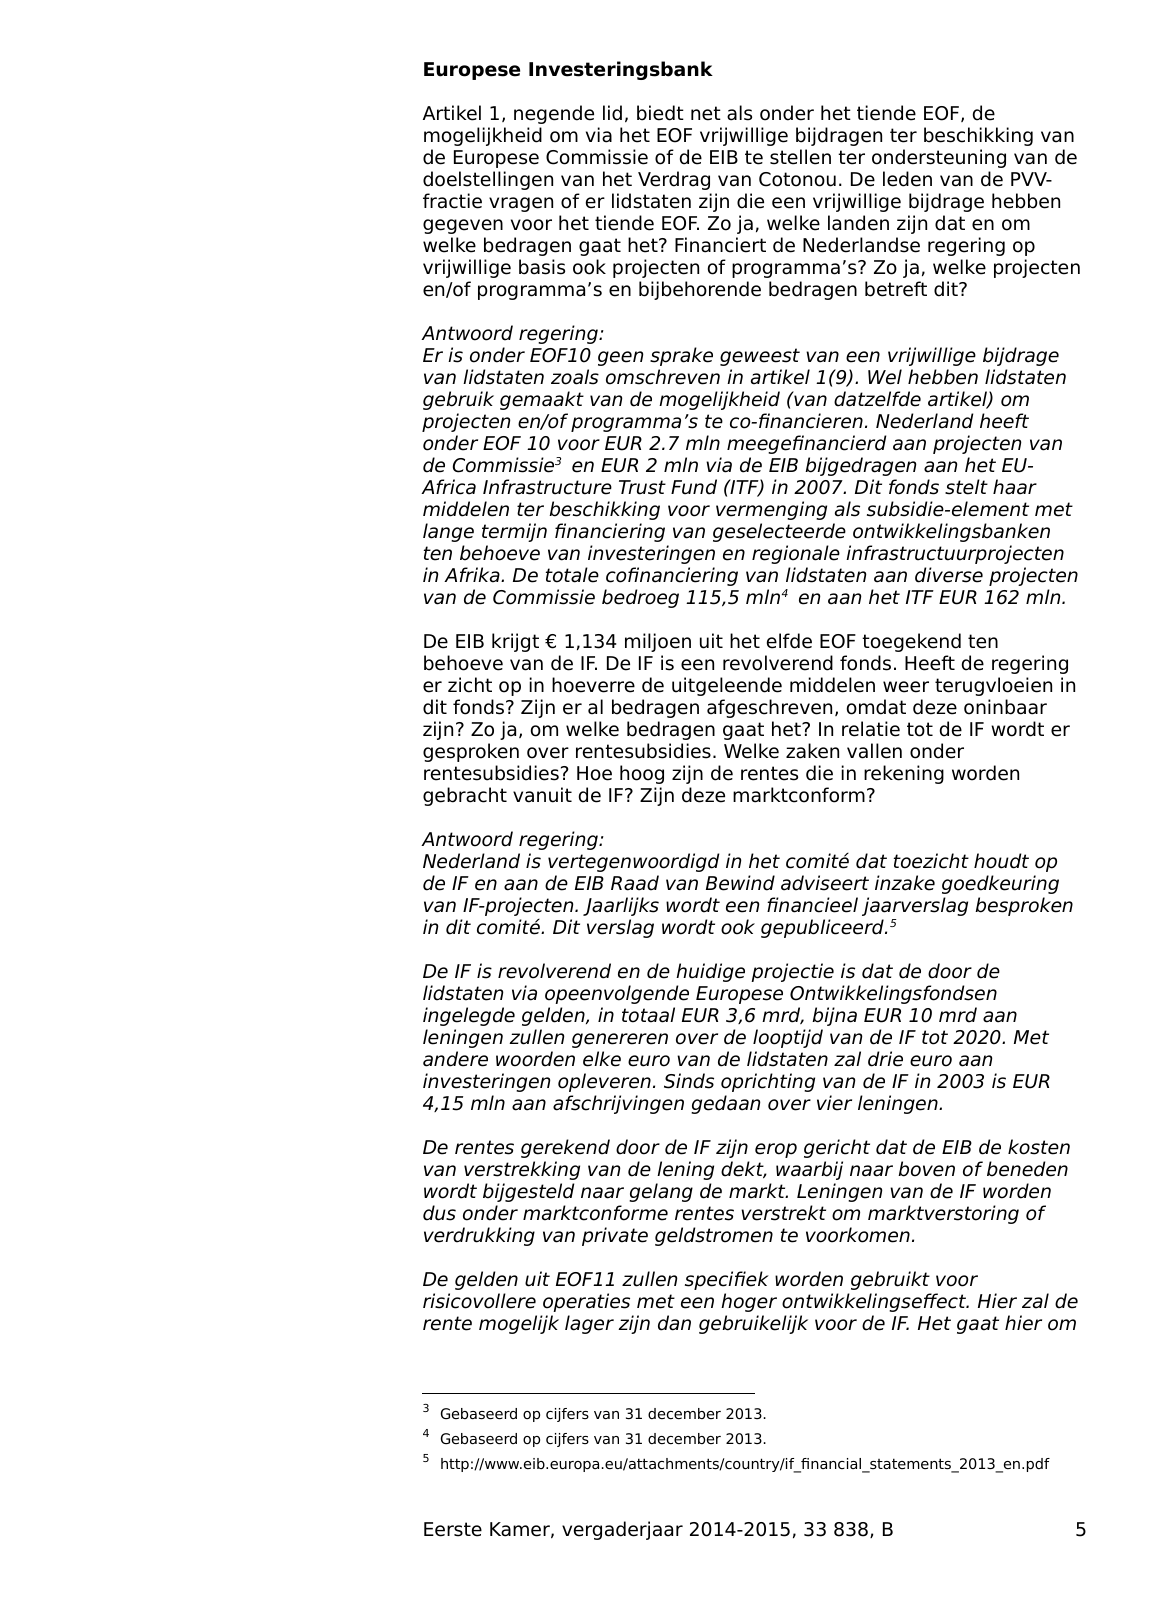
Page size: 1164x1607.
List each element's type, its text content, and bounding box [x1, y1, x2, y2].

text Antwoord regering: [422, 829, 1087, 851]
text Antwoord regering: [422, 323, 1087, 345]
subtitle Europese Investeringsbank [422, 59, 1087, 81]
text Gebaseerd op cijfers van 31 december 2013. [422, 1402, 1087, 1424]
text Gebaseerd op cijfers van 31 december 2013. [422, 1427, 1087, 1449]
text http://www.eib.europa.eu/attachments/country/if_financial_statements_2013_en.pdf [422, 1452, 1087, 1474]
text De gelden uit EOF11 zullen specifiek worden gebruikt voor risicovollere operaties met een hoger ontwikkelingseffect. Hier zal de rente mogelijk lager zijn dan gebruikelijk voor de IF. Het gaat hier om [422, 1269, 1087, 1335]
text Artikel 1, negende lid, biedt net als onder het tiende EOF, de mogelijkheid om via het EOF vrijwillige bijdragen ter beschikking van de Europese Commissie of de EIB te stellen ter ondersteuning van de doelstellingen van het Verdrag van Cotonou. De leden van de PVV-fractie vragen of er lidstaten zijn die een vrijwillige bijdrage hebben gegeven voor het tiende EOF. Zo ja, welke landen zijn dat en om welke bedragen gaat het? Financiert de Nederlandse regering op vrijwillige basis ook projecten of programma’s? Zo ja, welke projecten en/of programma’s en bijbehorende bedragen betreft dit? [422, 103, 1087, 301]
text Er is onder EOF10 geen sprake geweest van een vrijwillige bijdrage van lidstaten zoals omschreven in artikel 1(9). Wel hebben lidstaten gebruik gemaakt van de mogelijkheid (van datzelfde artikel) om projecten en/of programma’s te co-financieren. Nederland heeft onder EOF 10 voor EUR 2.7 mln meegefinancierd aan projecten van de Commissie en EUR 2 mln via de EIB bijgedragen aan het EU-Africa Infrastructure Trust Fund (ITF) in 2007. Dit fonds stelt haar middelen ter beschikking voor vermenging als subsidie-element met lange termijn financiering van geselecteerde ontwikkelingsbanken ten behoeve van investeringen en regionale infrastructuurprojecten in Afrika. De totale cofinanciering van lidstaten aan diverse projecten van de Commissie bedroeg 115,5 mln en aan het ITF EUR 162 mln. [422, 345, 1087, 609]
text De EIB krijgt € 1,134 miljoen uit het elfde EOF toegekend ten behoeve van de IF. De IF is een revolverend fonds. Heeft de regering er zicht op in hoeverre de uitgeleende middelen weer terugvloeien in dit fonds? Zijn er al bedragen afgeschreven, omdat deze oninbaar zijn? Zo ja, om welke bedragen gaat het? In relatie tot de IF wordt er gesproken over rentesubsidies. Welke zaken vallen onder rentesubsidies? Hoe hoog zijn de rentes die in rekening worden gebracht vanuit de IF? Zijn deze marktconform? [422, 631, 1087, 807]
text Nederland is vertegenwoordigd in het comité dat toezicht houdt op de IF en aan de EIB Raad van Bewind adviseert inzake goedkeuring van IF-projecten. Jaarlijks wordt een financieel jaarverslag besproken in dit comité. Dit verslag wordt ook gepubliceerd. [422, 851, 1087, 939]
text De rentes gerekend door de IF zijn erop gericht dat de EIB de kosten van verstrekking van de lening dekt, waarbij naar boven of beneden wordt bijgesteld naar gelang de markt. Leningen van de IF worden dus onder marktconforme rentes verstrekt om marktverstoring of verdrukking van private geldstromen te voorkomen. [422, 1137, 1087, 1247]
text De IF is revolverend en de huidige projectie is dat de door de lidstaten via opeenvolgende Europese Ontwikkelingsfondsen ingelegde gelden, in totaal EUR 3,6 mrd, bijna EUR 10 mrd aan leningen zullen genereren over de looptijd van de IF tot 2020. Met andere woorden elke euro van de lidstaten zal drie euro aan investeringen opleveren. Sinds oprichting van de IF in 2003 is EUR 4,15 mln aan afschrijvingen gedaan over vier leningen. [422, 961, 1087, 1115]
